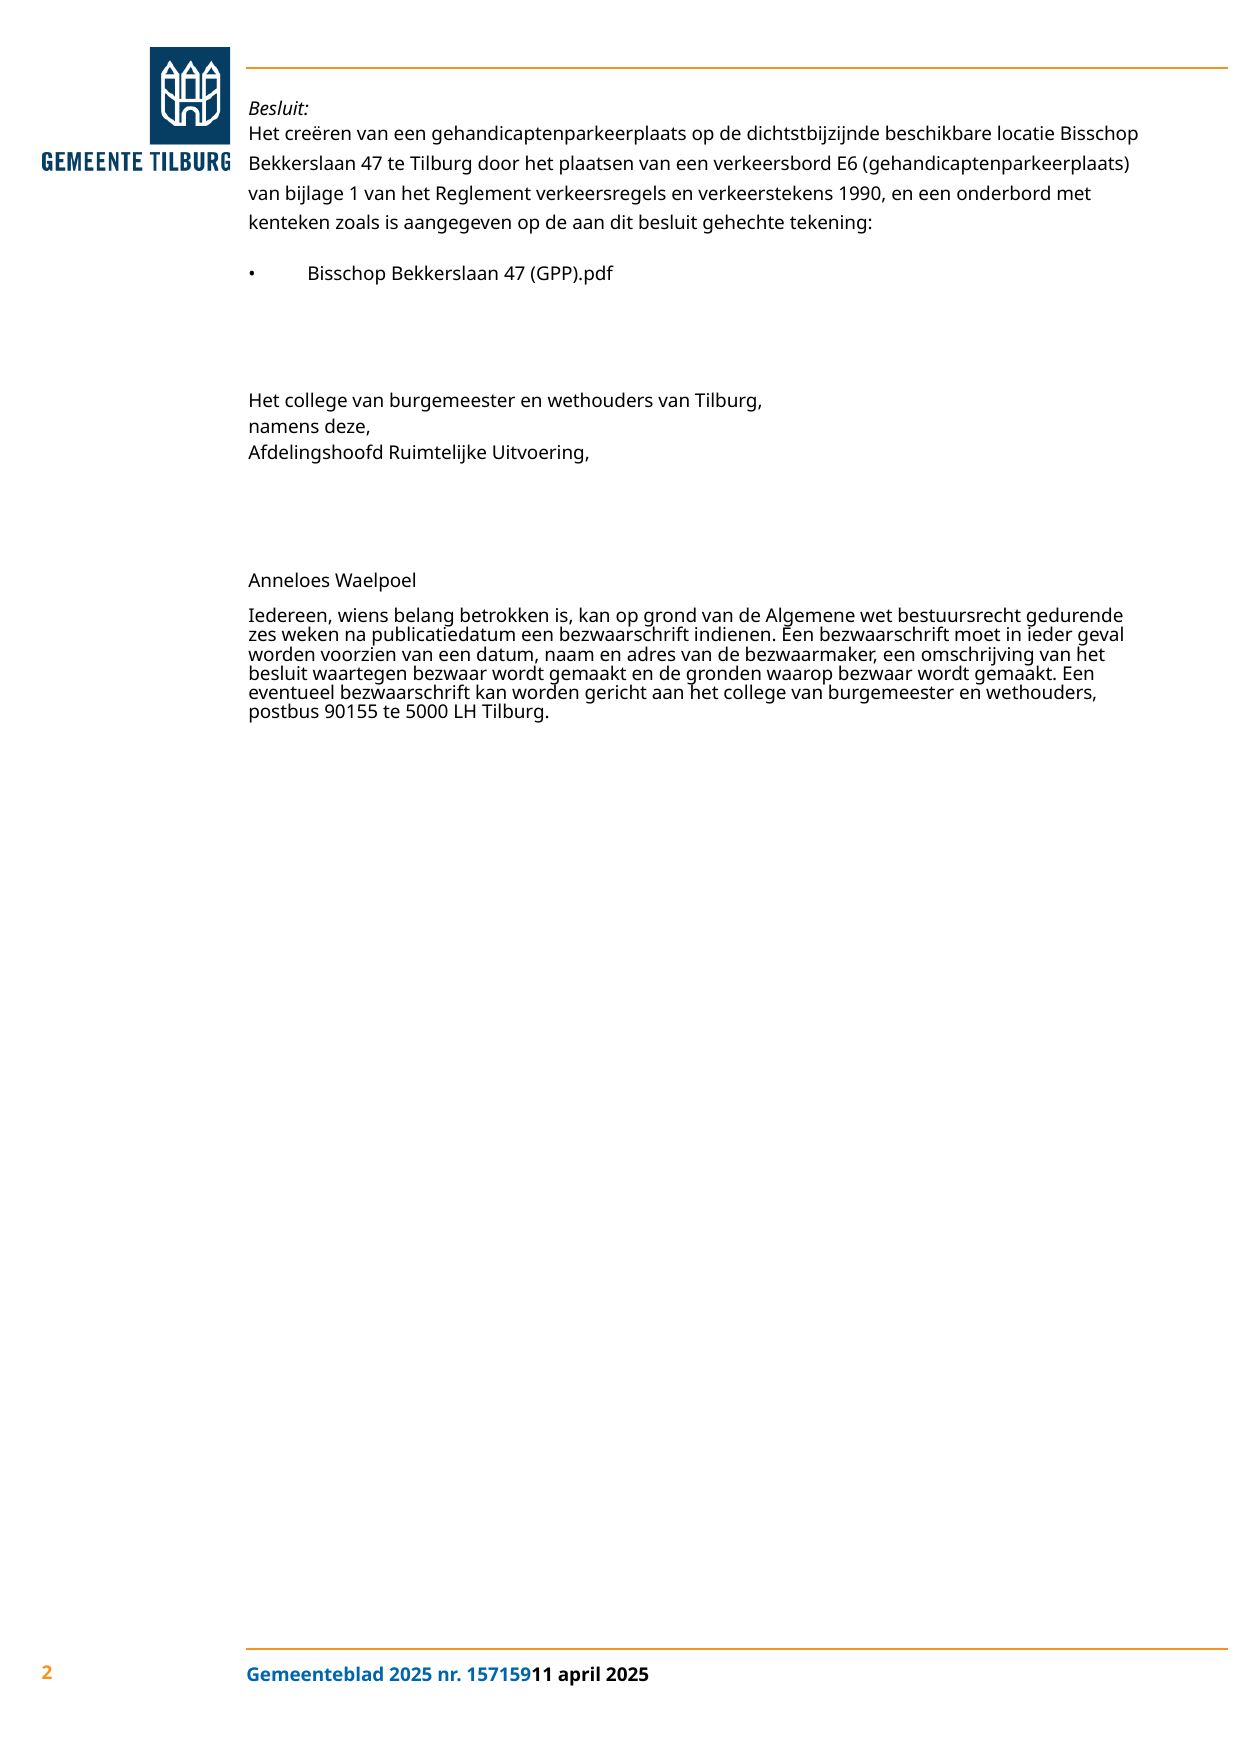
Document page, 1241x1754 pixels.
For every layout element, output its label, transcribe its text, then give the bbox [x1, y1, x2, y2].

text namens deze, [248, 413, 1152, 439]
text Afdelingshoofd Ruimtelijke Uitvoering, [248, 439, 1152, 465]
text Het college van burgemeester en wethouders van Tilburg, [248, 387, 1152, 413]
text Besluit: [248, 95, 1152, 121]
text Het creëren van een gehandicaptenparkeerplaats op de dichtstbijzijnde beschikbare locatie Bisschop Bekkerslaan 47 te Tilburg door het plaatsen van een verkeersbord E6 (gehandicaptenparkeerplaats) van bijlage 1 van het Reglement verkeersregels en verkeerstekens 1990, en een onderbord met kenteken zoals is aangegeven op de aan dit besluit gehechte tekening: [248, 121, 1152, 235]
picture [41, 47, 231, 172]
text Iedereen, wiens belang betrokken is, kan op grond van de Algemene wet bestuursrecht gedurende zes weken na publicatiedatum een bezwaarschrift indienen. Een bezwaarschrift moet in ieder geval worden voorzien van een datum, naam en adres van de bezwaarmaker, een omschrijving van het besluit waartegen bezwaar wordt gemaakt en de gronden waarop bezwaar wordt gemaakt. Een eventueel bezwaarschrift kan worden gericht aan het college van burgemeester en wethouders, postbus 90155 te 5000 LH Tilburg. [248, 607, 1152, 723]
list Bisschop Bekkerslaan 47 (GPP).pdf [248, 260, 1152, 285]
text Anneloes Waelpoel [248, 568, 1152, 593]
